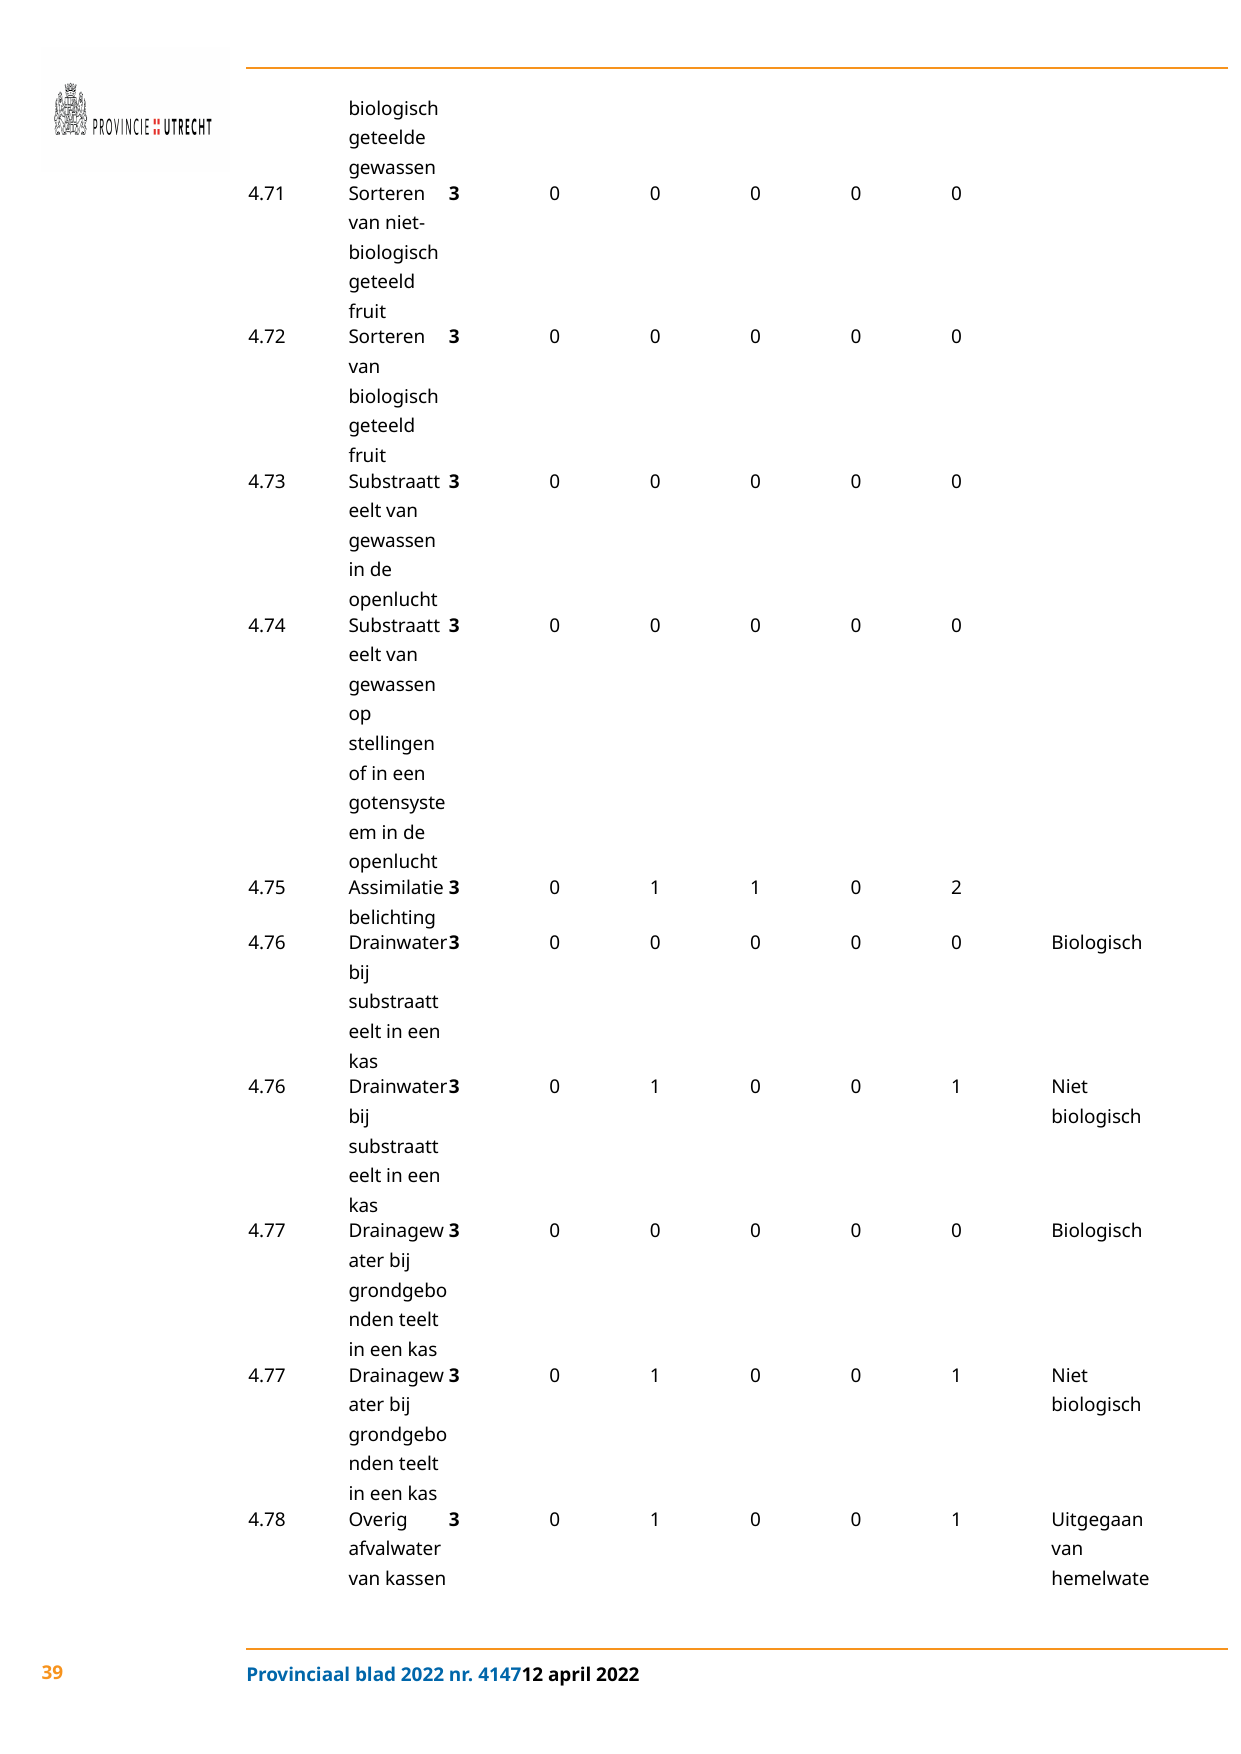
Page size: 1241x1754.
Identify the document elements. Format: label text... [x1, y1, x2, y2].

table_cell 1 [951, 1362, 1051, 1506]
table_cell 1 [650, 1074, 750, 1218]
table_cell 3 [449, 1074, 549, 1218]
table_cell 0 [650, 612, 750, 874]
table_cell 4.75 [248, 874, 348, 929]
table_cell [1051, 612, 1152, 874]
table_cell 0 [549, 468, 649, 612]
table_cell 3 [449, 930, 549, 1074]
table_cell 0 [850, 1506, 951, 1591]
table_cell 0 [549, 612, 649, 874]
table_cell 4.77 [248, 1362, 348, 1506]
table_cell Biologisch [1051, 1218, 1152, 1362]
table_cell 4.77 [248, 1218, 348, 1362]
table_cell 2 [951, 874, 1051, 929]
table_cell Drainagewater bij grondgebonden teelt in een kas [348, 1218, 449, 1362]
table_cell 3 [449, 324, 549, 468]
table_cell biologisch geteelde gewassen [348, 95, 449, 180]
table_cell 1 [951, 1074, 1051, 1218]
table_cell Niet biologisch [1051, 1362, 1152, 1506]
table_cell 4.78 [248, 1506, 348, 1591]
table_cell 3 [449, 874, 549, 929]
table_cell [1051, 95, 1152, 180]
table_cell 0 [951, 1218, 1051, 1362]
table_cell 0 [650, 1218, 750, 1362]
table_cell 1 [951, 1506, 1051, 1591]
table_cell 3 [449, 180, 549, 324]
table_cell 0 [549, 1218, 649, 1362]
table_cell 0 [750, 1218, 850, 1362]
table_cell 4.76 [248, 1074, 348, 1218]
table_cell [951, 95, 1051, 180]
table_cell 4.74 [248, 612, 348, 874]
table_cell 0 [750, 1362, 850, 1506]
table_cell 4.72 [248, 324, 348, 468]
table_cell 0 [549, 324, 649, 468]
table_cell 0 [951, 612, 1051, 874]
table_cell 0 [850, 930, 951, 1074]
table_cell 4.76 [248, 930, 348, 1074]
table_cell Sorteren van niet-biologisch geteeld fruit [348, 180, 449, 324]
table_cell 0 [951, 324, 1051, 468]
table_cell 0 [850, 612, 951, 874]
table_cell 1 [650, 1506, 750, 1591]
table_cell [1051, 468, 1152, 612]
table_cell 0 [750, 930, 850, 1074]
table_cell 0 [549, 1074, 649, 1218]
table_cell 0 [549, 930, 649, 1074]
table_cell 0 [750, 1074, 850, 1218]
table_cell 3 [449, 1506, 549, 1591]
table_cell Assimilatiebelichting [348, 874, 449, 929]
table_cell [850, 95, 951, 180]
table_cell 0 [850, 180, 951, 324]
table_cell 1 [650, 1362, 750, 1506]
table_cell [549, 95, 649, 180]
table_cell 0 [650, 468, 750, 612]
table_cell 0 [650, 324, 750, 468]
table_cell 0 [549, 180, 649, 324]
table_cell [1051, 324, 1152, 468]
table_cell Substraatteelt van gewassen in de openlucht [348, 468, 449, 612]
table_cell Drainwater bij substraatteelt in een kas [348, 1074, 449, 1218]
table_cell 0 [850, 324, 951, 468]
table_cell 3 [449, 468, 549, 612]
table_cell 0 [549, 1362, 649, 1506]
table_cell [248, 95, 348, 180]
table_cell 0 [951, 468, 1051, 612]
table_cell [1051, 874, 1152, 929]
table_cell 0 [951, 180, 1051, 324]
table_cell Drainagewater bij grondgebonden teelt in een kas [348, 1362, 449, 1506]
table_cell Overig afvalwater van kassen [348, 1506, 449, 1591]
table_cell 1 [750, 874, 850, 929]
table_cell 0 [549, 1506, 649, 1591]
table_cell 3 [449, 612, 549, 874]
table_cell Sorteren van biologisch geteeld fruit [348, 324, 449, 468]
table_cell Drainwater bij substraatteelt in een kas [348, 930, 449, 1074]
table_cell 0 [750, 324, 850, 468]
table_cell 3 [449, 1218, 549, 1362]
table_cell 0 [750, 612, 850, 874]
picture [41, 47, 231, 172]
table_cell Niet biologisch [1051, 1074, 1152, 1218]
table_cell 0 [750, 468, 850, 612]
table_cell 0 [650, 930, 750, 1074]
table_cell [1051, 180, 1152, 324]
table_cell 0 [549, 874, 649, 929]
table_cell [650, 95, 750, 180]
table_cell [449, 95, 549, 180]
table_cell 4.73 [248, 468, 348, 612]
table_cell 0 [850, 1074, 951, 1218]
table_cell 0 [750, 1506, 850, 1591]
table_cell Substraatteelt van gewassen op stellingen of in een gotensysteem in de openlucht [348, 612, 449, 874]
table_cell 0 [750, 180, 850, 324]
table_cell 0 [951, 930, 1051, 1074]
table_cell Uitgegaan van hemelwate [1051, 1506, 1152, 1591]
table_cell 0 [850, 874, 951, 929]
table_cell [750, 95, 850, 180]
table_cell 4.71 [248, 180, 348, 324]
table_cell 3 [449, 1362, 549, 1506]
table_cell 1 [650, 874, 750, 929]
table_cell 0 [650, 180, 750, 324]
table_cell Biologisch [1051, 930, 1152, 1074]
table_cell 0 [850, 468, 951, 612]
table_cell 0 [850, 1218, 951, 1362]
table_cell 0 [850, 1362, 951, 1506]
